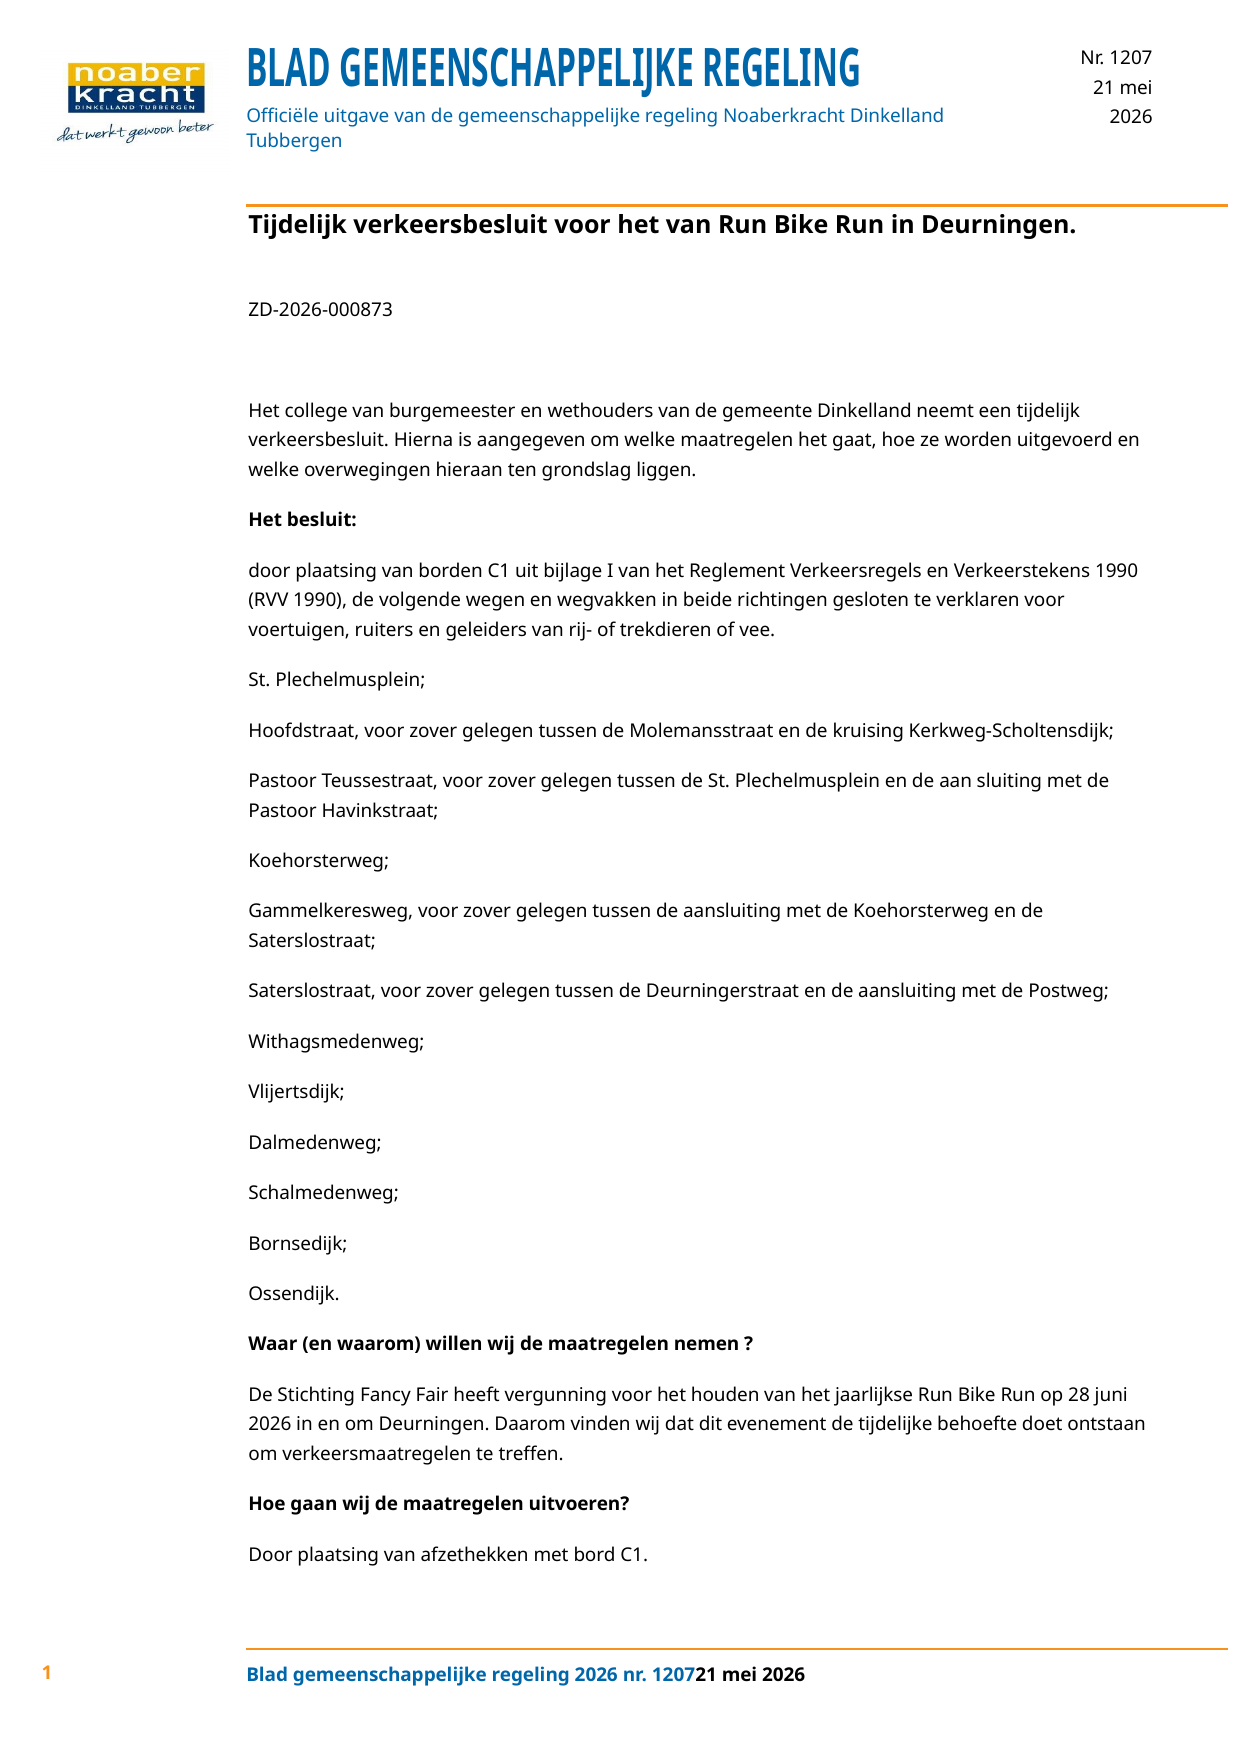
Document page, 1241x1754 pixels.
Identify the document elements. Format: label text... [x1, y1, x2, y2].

text St. Plechelmusplein; [248, 666, 1152, 692]
picture [41, 47, 231, 172]
text Hoe gaan wij de maatregelen uitvoeren? [248, 1491, 1152, 1516]
text Pastoor Teussestraat, voor zover gelegen tussen de St. Plechelmusplein en de aan sluiting met de Pastoor Havinkstraat; [248, 767, 1152, 823]
text Dalmedenweg; [248, 1129, 1152, 1155]
text Koehorsterweg; [248, 847, 1152, 873]
text ZD-2026-000873 [248, 296, 1152, 322]
text Withagsmedenweg; [248, 1028, 1152, 1054]
text Ossendijk. [248, 1280, 1152, 1306]
text De Stichting Fancy Fair heeft vergunning voor het houden van het jaarlijkse Run Bike Run op 28 juni 2026 in en om Deurningen. Daarom vinden wij dat dit evenement de tijdelijke behoefte doet ontstaan om verkeersmaatregelen te treffen. [248, 1381, 1152, 1466]
text Bornsedijk; [248, 1230, 1152, 1256]
text Waar (en waarom) willen wij de maatregelen nemen ? [248, 1331, 1152, 1356]
text Schalmedenweg; [248, 1179, 1152, 1205]
text Hoofdstraat, voor zover gelegen tussen de Molemansstraat en de kruising Kerkweg-Scholtensdijk; [248, 717, 1152, 743]
text Het besluit: [248, 506, 1152, 532]
text Gammelkeresweg, voor zover gelegen tussen de aansluiting met de Koehorsterweg en de Saterslostraat; [248, 898, 1152, 953]
text Door plaatsing van afzethekken met bord C1. [248, 1541, 1152, 1567]
text Saterslostraat, voor zover gelegen tussen de Deurningerstraat en de aansluiting met de Postweg; [248, 978, 1152, 1003]
text Vlijertsdijk; [248, 1078, 1152, 1104]
text Tijdelijk verkeersbesluit voor het van Run Bike Run in Deurningen. [248, 207, 1152, 241]
text Het college van burgemeester en wethouders van de gemeente Dinkelland neemt een tijdelijk verkeersbesluit. Hierna is aangegeven om welke maatregelen het gaat, hoe ze worden uitgevoerd en welke overwegingen hieraan ten grondslag liggen. [248, 397, 1152, 482]
text door plaatsing van borden C1 uit bijlage I van het Reglement Verkeersregels en Verkeerstekens 1990 (RVV 1990), de volgende wegen en wegvakken in beide richtingen gesloten te verklaren voor voertuigen, ruiters en geleiders van rij- of trekdieren of vee. [248, 557, 1152, 642]
